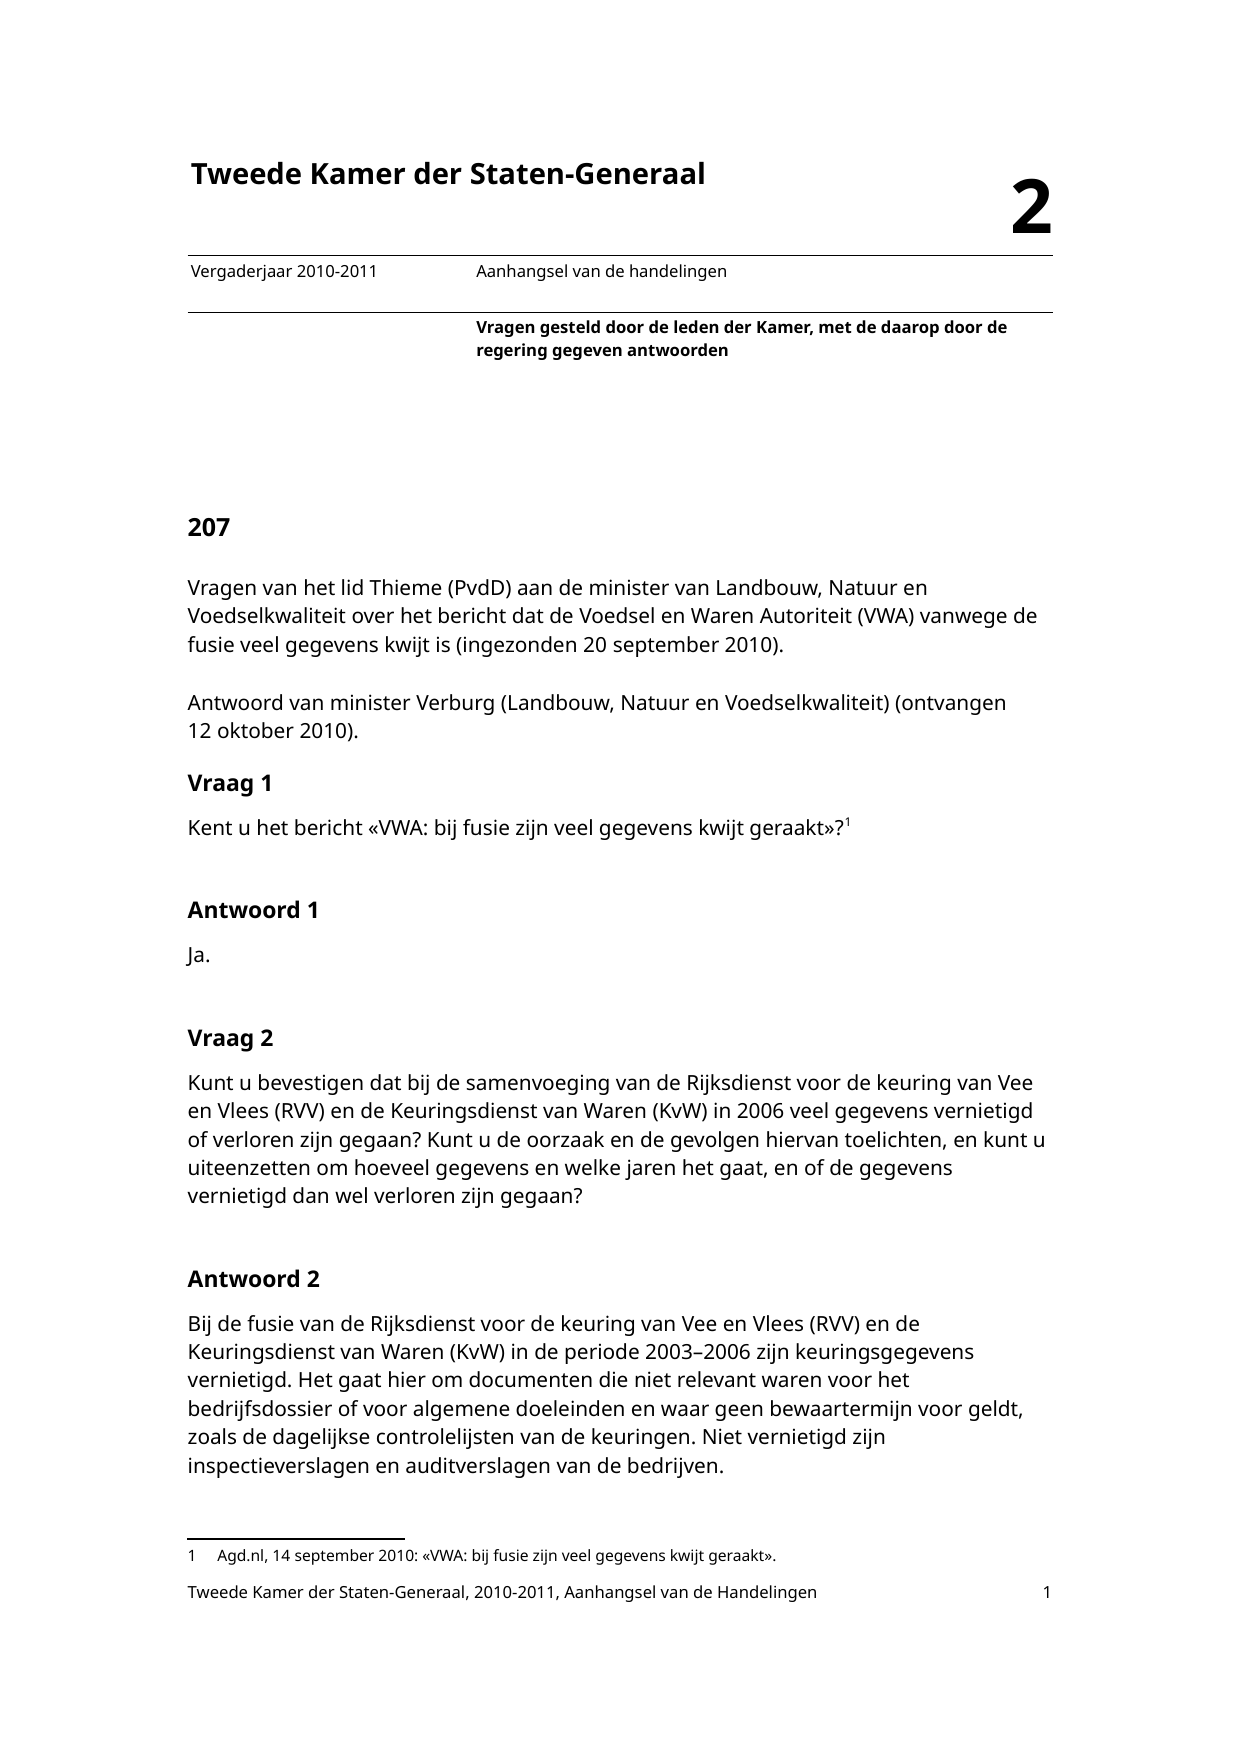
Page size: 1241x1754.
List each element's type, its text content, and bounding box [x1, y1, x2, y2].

subtitle Vraag 1 [187, 767, 1053, 798]
text Antwoord van minister Verburg (Landbouw, Natuur en Voedselkwaliteit) (ontvangen 12 oktober 2010). [187, 688, 1053, 745]
table_header 2 [880, 150, 1053, 255]
text Kunt u bevestigen dat bij de samenvoeging van de Rijksdienst voor de keuring van Vee en Vlees (RVV) en de Keuringsdienst van Waren (KvW) in 2006 veel gegevens vernietigd of verloren zijn gegaan? Kunt u de oorzaak en de gevolgen hiervan toelichten, en kunt u uiteenzetten om hoeveel gegevens en welke jaren het gaat, en of de gegevens vernietigd dan wel verloren zijn gegaan? [187, 1068, 1053, 1210]
table_header Tweede Kamer der Staten-Generaal [188, 150, 879, 255]
subtitle Antwoord 1 [187, 894, 1053, 926]
text Kent u het bericht «VWA: bij fusie zijn veel gegevens kwijt geraakt»? [187, 813, 1053, 842]
table_cell [188, 313, 473, 361]
subtitle Antwoord 2 [187, 1262, 1053, 1294]
text Ja. [187, 941, 1053, 969]
table_cell Aanhangsel van de handelingen [473, 256, 1053, 312]
text 207 [187, 509, 1053, 543]
text Bij de fusie van de Rijksdienst voor de keuring van Vee en Vlees (RVV) en de Keuringsdienst van Waren (KvW) in de periode 2003–2006 zijn keuringsgegevens vernietigd. Het gaat hier om documenten die niet relevant waren voor het bedrijfsdossier of voor algemene doeleinden en waar geen bewaartermijn voor geldt, zoals de dagelijkse controlelijsten van de keuringen. Niet vernietigd zijn inspectieverslagen en auditverslagen van de bedrijven. [187, 1309, 1053, 1479]
text Vragen van het lid Thieme (PvdD) aan de minister van Landbouw, Natuur en Voedselkwaliteit over het bericht dat de Voedsel en Waren Autoriteit (VWA) vanwege de fusie veel gegevens kwijt is (ingezonden 20 september 2010). [187, 573, 1053, 658]
subtitle Vraag 2 [187, 1022, 1053, 1053]
table_cell Vragen gesteld door de leden der Kamer, met de daarop door de regering gegeven antwoorden [473, 313, 1053, 361]
text Agd.nl, 14 september 2010: «VWA: bij fusie zijn veel gegevens kwijt geraakt». [187, 1538, 1053, 1566]
table_cell Vergaderjaar 2010-2011 [188, 256, 473, 312]
